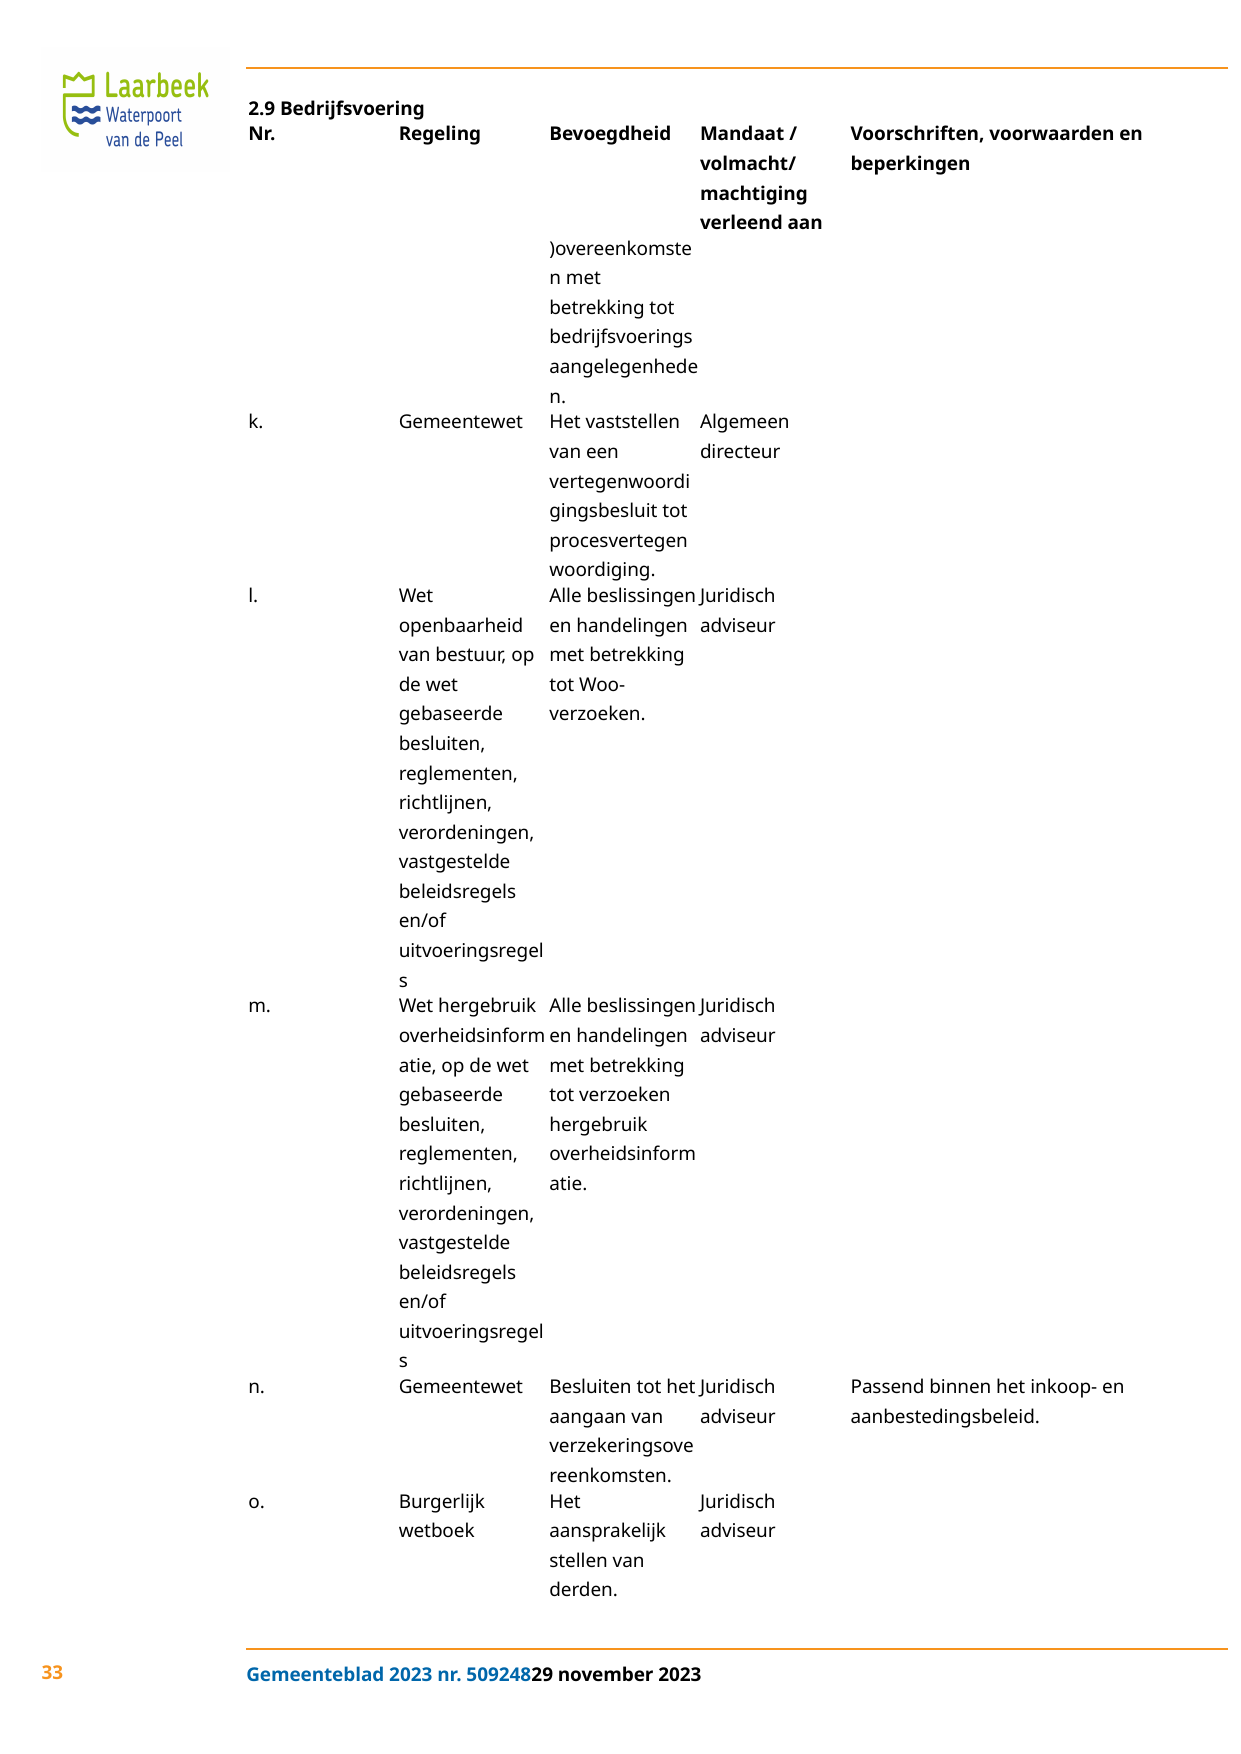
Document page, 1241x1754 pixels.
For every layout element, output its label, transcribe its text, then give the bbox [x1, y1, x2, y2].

table_header 2.9 Bedrijfsvoering [248, 95, 1001, 121]
table_cell n. [248, 1373, 398, 1488]
table_cell Gemeentewet [399, 409, 549, 582]
table_cell Gemeentewet [399, 1373, 549, 1488]
table_cell Juridisch adviseur [700, 582, 850, 993]
table_cell Besluiten tot het aangaan van verzekeringsovereenkomsten. [549, 1373, 700, 1488]
table_cell [850, 582, 1152, 993]
table_cell Nr. [248, 121, 398, 235]
table_cell o. [248, 1488, 398, 1602]
table_cell Burgerlijk wetboek [399, 1488, 549, 1602]
table_cell Juridisch adviseur [700, 1488, 850, 1602]
table_cell Bevoegdheid [549, 121, 700, 235]
table_cell m. [248, 993, 398, 1373]
table_cell Voorschriften, voorwaarden en beperkingen [850, 121, 1152, 235]
table_cell Algemeen directeur [700, 409, 850, 582]
table_cell Alle beslissingen en handelingen met betrekking tot verzoeken hergebruik overheidsinformatie. [549, 993, 700, 1373]
table_cell Het vaststellen van een vertegenwoordigingsbesluit tot procesvertegenwoordiging. [549, 409, 700, 582]
table_cell Wet hergebruik overheidsinformatie, op de wet gebaseerde besluiten, reglementen, richtlijnen, verordeningen, vastgestelde beleidsregels en/of uitvoeringsregels [399, 993, 549, 1373]
table_header [1001, 95, 1152, 121]
table_cell l. [248, 582, 398, 993]
table_cell Mandaat / volmacht/ machtiging verleend aan [700, 121, 850, 235]
table_cell Juridisch adviseur [700, 1373, 850, 1488]
table_cell k. [248, 409, 398, 582]
table_cell [850, 409, 1152, 582]
table_cell Het aansprakelijk stellen van derden. [549, 1488, 700, 1602]
table_cell Regeling [399, 121, 549, 235]
table_cell )overeenkomsten met betrekking tot bedrijfsvoeringsaangelegenheden. [549, 235, 700, 409]
table_cell [248, 235, 398, 409]
table_cell [850, 235, 1152, 409]
table_cell Alle beslissingen en handelingen met betrekking tot Woo-verzoeken. [549, 582, 700, 993]
table_cell [700, 235, 850, 409]
table_cell [850, 993, 1152, 1373]
table_cell Passend binnen het inkoop- en aanbestedingsbeleid. [850, 1373, 1152, 1488]
table_cell Wet openbaarheid van bestuur, op de wet gebaseerde besluiten, reglementen, richtlijnen, verordeningen, vastgestelde beleidsregels en/of uitvoeringsregels [399, 582, 549, 993]
table_cell Juridisch adviseur [700, 993, 850, 1373]
table_cell [399, 235, 549, 409]
picture [41, 47, 231, 172]
table_cell [850, 1488, 1152, 1602]
